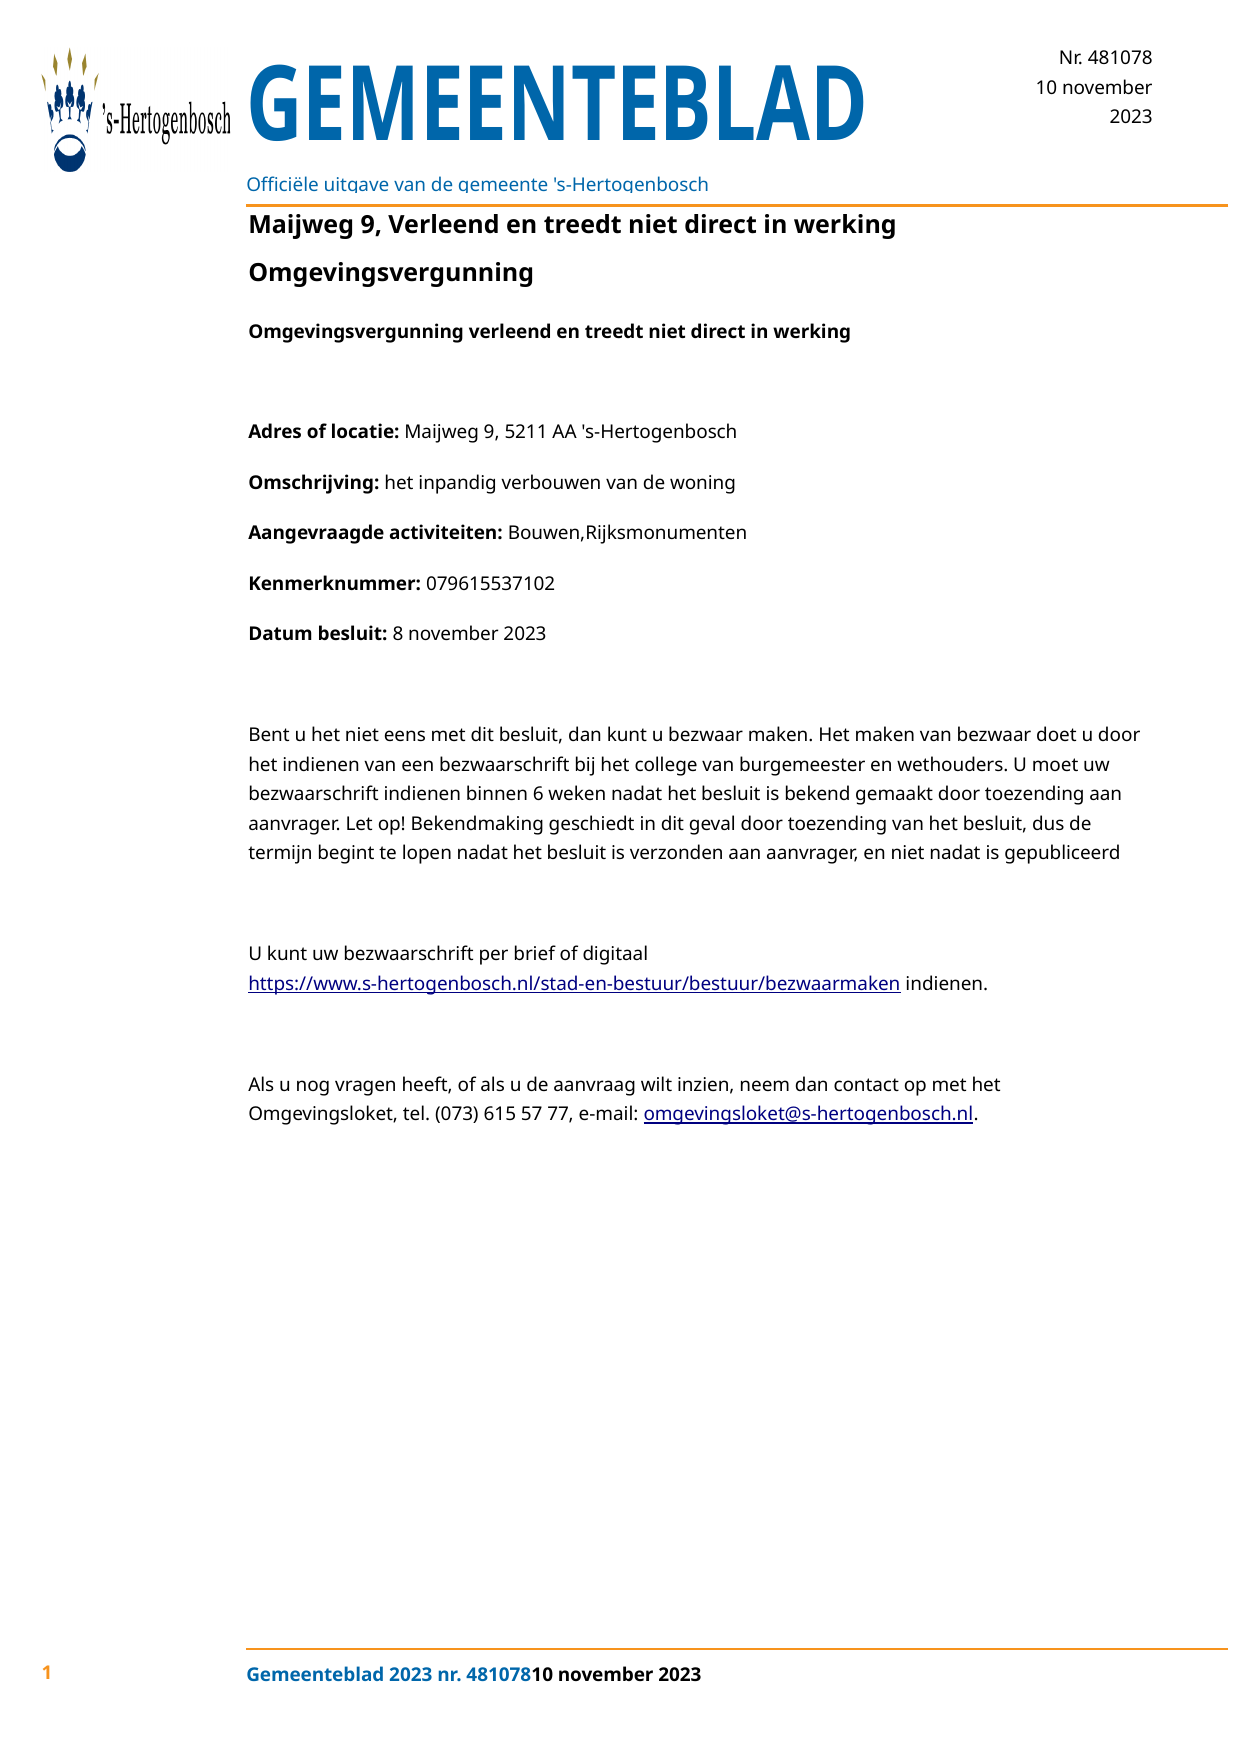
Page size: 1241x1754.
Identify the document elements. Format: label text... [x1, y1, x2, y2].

text Datum besluit: 8 november 2023 [248, 620, 1152, 646]
text Omgevingsvergunning verleend en treedt niet direct in werking [248, 318, 1152, 344]
text Maijweg 9, Verleend en treedt niet direct in werking Omgevingsvergunning [248, 207, 1152, 288]
text Adres of locatie: Maijweg 9, 5211 AA 's-Hertogenbosch [248, 419, 1152, 444]
text Bent u het niet eens met dit besluit, dan kunt u bezwaar maken. Het maken van bezwaar doet u door het indienen van een bezwaarschrift bij het college van burgemeester en wethouders. U moet uw bezwaarschrift indienen binnen 6 weken nadat het besluit is bekend gemaakt door toezending aan aanvrager. Let op! Bekendmaking geschiedt in dit geval door toezending van het besluit, dus de termijn begint te lopen nadat het besluit is verzonden aan aanvrager, en niet nadat is gepubliceerd [248, 721, 1152, 865]
text Omschrijving: het inpandig verbouwen van de woning [248, 469, 1152, 495]
text U kunt uw bezwaarschrift per brief of digitaal https://www.s-hertogenbosch.nl/stad-en-bestuur/bestuur/bezwaarmaken indienen. [248, 940, 1152, 996]
text Als u nog vragen heeft, of als u de aanvraag wilt inzien, neem dan contact op met het Omgevingsloket, tel. (073) 615 57 77, e-mail: omgevingsloket@s-hertogenbosch.nl. [248, 1071, 1152, 1126]
text Aangevraagde activiteiten: Bouwen,Rijksmonumenten [248, 519, 1152, 545]
picture [41, 47, 231, 172]
text Kenmerknummer: 079615537102 [248, 570, 1152, 596]
